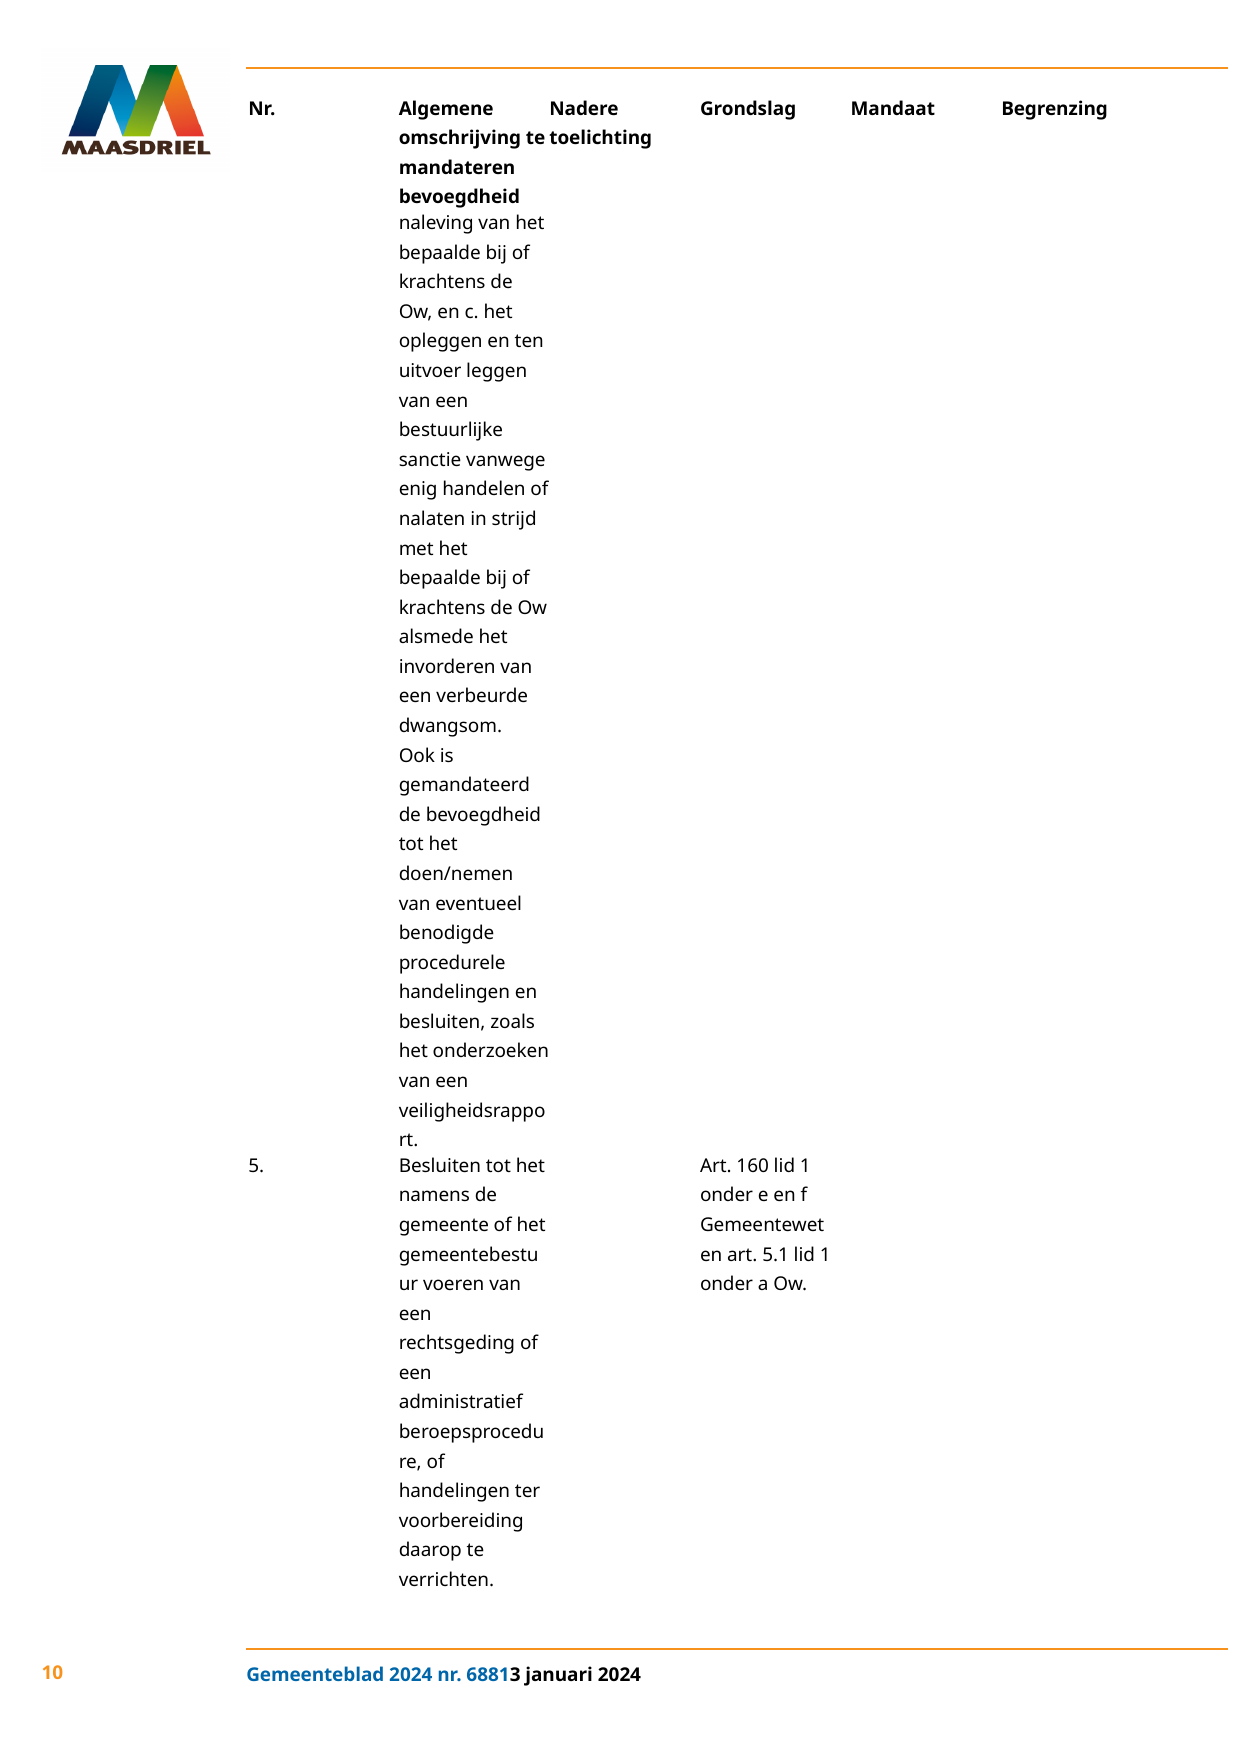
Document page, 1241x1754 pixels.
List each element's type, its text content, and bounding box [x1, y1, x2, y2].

table_cell Art. 160 lid 1 onder e en f Gemeentewet en art. 5.1 lid 1 onder a Ow. [700, 1152, 850, 1592]
table_cell [850, 1152, 1001, 1592]
table_header Grondslag [700, 95, 850, 209]
table_cell [850, 209, 1001, 1152]
table_cell [549, 1152, 700, 1592]
table_cell [248, 1152, 398, 1592]
table_cell naleving van het bepaalde bij of krachtens de Ow, en c. het opleggen en ten uitvoer leggen van een bestuurlijke sanctie vanwege enig handelen of nalaten in strijd met het bepaalde bij of krachtens de Ow alsmede het invorderen van een verbeurde dwangsom. Ook is gemandateerd de bevoegdheid tot het doen/nemen van eventueel benodigde procedurele handelingen en besluiten, zoals het onderzoeken van een veiligheidsrapport. [399, 209, 549, 1152]
table_cell [700, 209, 850, 1152]
table_cell [248, 209, 398, 1152]
table_header Mandaat [850, 95, 1001, 209]
table_header Nadere toelichting [549, 95, 700, 209]
table_header Begrenzing [1001, 95, 1152, 209]
table_cell [1001, 209, 1152, 1152]
table_header Nr. [248, 95, 398, 209]
table_cell Besluiten tot het namens de gemeente of het gemeentebestuur voeren van een rechtsgeding of een administratief beroepsprocedure, of handelingen ter voorbereiding daarop te verrichten. [399, 1152, 549, 1592]
table_cell [1001, 1152, 1152, 1592]
table_header Algemene omschrijving te mandateren bevoegdheid [399, 95, 549, 209]
picture [41, 47, 231, 172]
table_cell [549, 209, 700, 1152]
